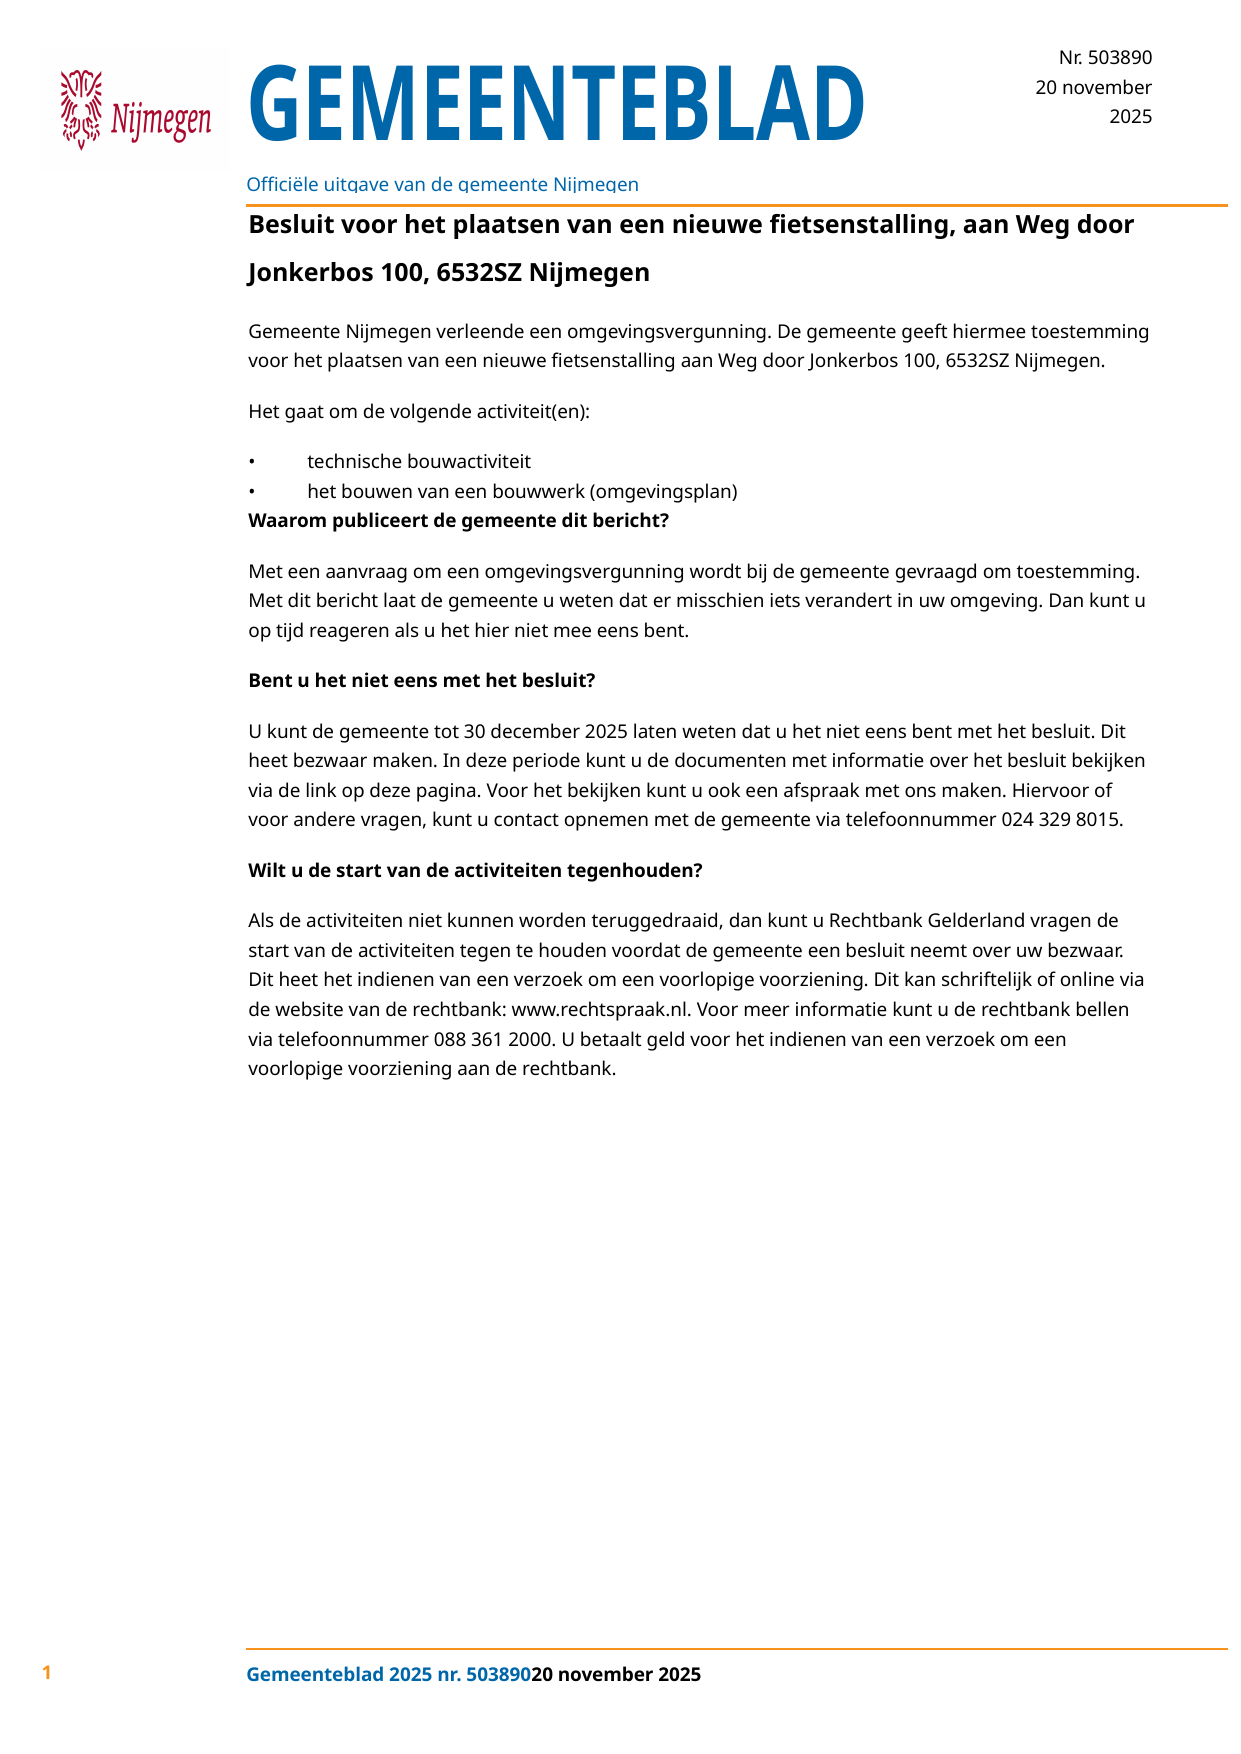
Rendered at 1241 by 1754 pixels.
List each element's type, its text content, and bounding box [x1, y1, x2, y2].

text Waarom publiceert de gemeente dit bericht? [248, 507, 1152, 533]
text Wilt u de start van de activiteiten tegenhouden? [248, 857, 1152, 883]
list technische bouwactiviteit [248, 448, 1152, 474]
text Als de activiteiten niet kunnen worden teruggedraaid, dan kunt u Rechtbank Gelderland vragen de start van de activiteiten tegen te houden voordat de gemeente een besluit neemt over uw bezwaar. Dit heet het indienen van een verzoek om een voorlopige voorziening. Dit kan schriftelijk of online via de website van de rechtbank: www.rechtspraak.nl. Voor meer informatie kunt u de rechtbank bellen via telefoonnummer 088 361 2000. U betaalt geld voor het indienen van een verzoek om een voorlopige voorziening aan de rechtbank. [248, 907, 1152, 1081]
text Het gaat om de volgende activiteit(en): [248, 398, 1152, 424]
picture [41, 47, 231, 172]
text Bent u het niet eens met het besluit? [248, 667, 1152, 693]
text Gemeente Nijmegen verleende een omgevingsvergunning. De gemeente geeft hiermee toestemming voor het plaatsen van een nieuwe fietsenstalling aan Weg door Jonkerbos 100, 6532SZ Nijmegen. [248, 318, 1152, 373]
text U kunt de gemeente tot 30 december 2025 laten weten dat u het niet eens bent met het besluit. Dit heet bezwaar maken. In deze periode kunt u de documenten met informatie over het besluit bekijken via de link op deze pagina. Voor het bekijken kunt u ook een afspraak met ons maken. Hiervoor of voor andere vragen, kunt u contact opnemen met de gemeente via telefoonnummer 024 329 8015. [248, 718, 1152, 832]
list het bouwen van een bouwwerk (omgevingsplan) [248, 478, 1152, 504]
text Met een aanvraag om een omgevingsvergunning wordt bij de gemeente gevraagd om toestemming. Met dit bericht laat de gemeente u weten dat er misschien iets verandert in uw omgeving. Dan kunt u op tijd reageren als u het hier niet mee eens bent. [248, 558, 1152, 643]
text Besluit voor het plaatsen van een nieuwe fietsenstalling, aan Weg door Jonkerbos 100, 6532SZ Nijmegen [248, 207, 1152, 288]
